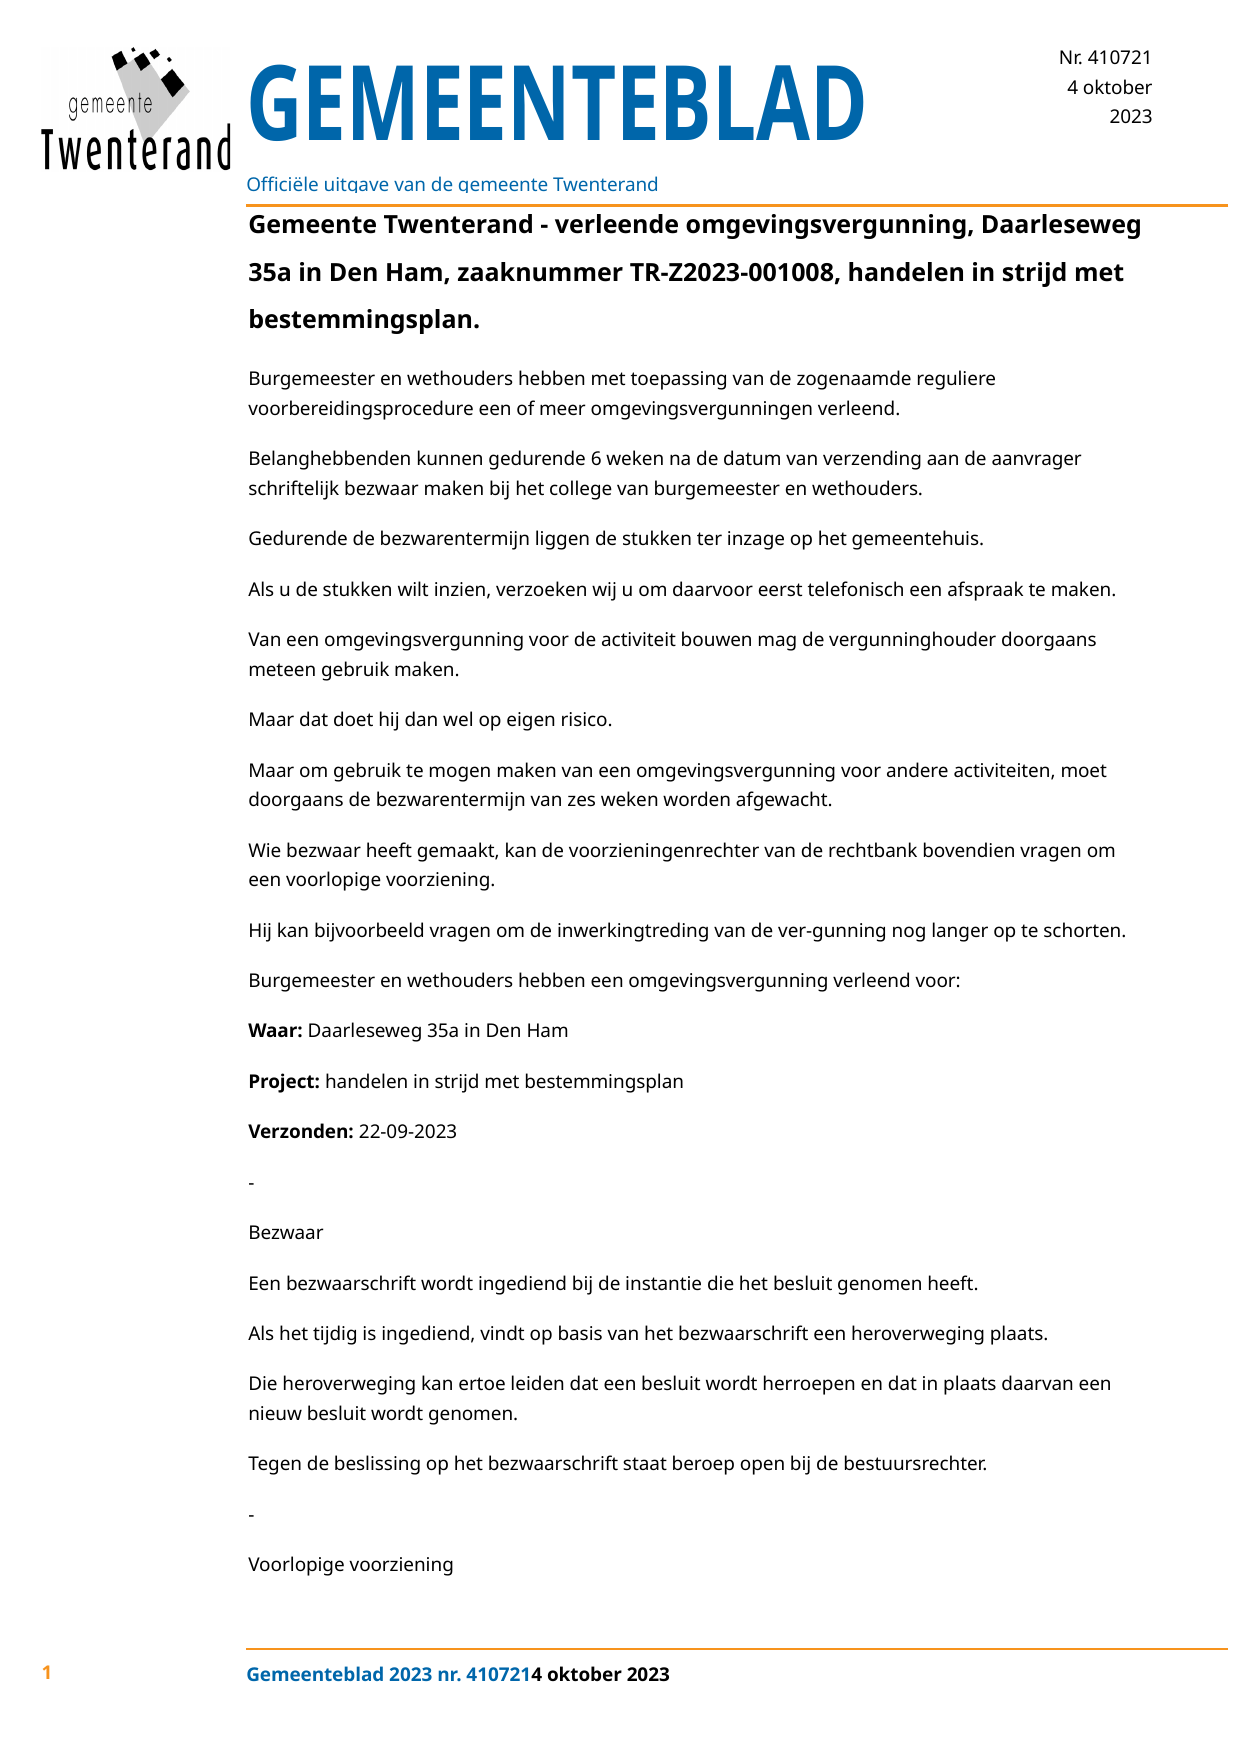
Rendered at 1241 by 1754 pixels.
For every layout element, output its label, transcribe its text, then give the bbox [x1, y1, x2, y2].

text Als het tijdig is ingediend, vindt op basis van het bezwaarschrift een heroverweging plaats. [248, 1320, 1152, 1346]
text Burgemeester en wethouders hebben met toepassing van de zogenaamde reguliere voorbereidingsprocedure een of meer omgevingsvergunningen verleend. [248, 366, 1152, 421]
text - [248, 1501, 1152, 1527]
text Gedurende de bezwarentermijn liggen de stukken ter inzage op het gemeentehuis. [248, 526, 1152, 551]
text Waar: Daarleseweg 35a in Den Ham [248, 1018, 1152, 1043]
text Van een omgevingsvergunning voor de activiteit bouwen mag de vergunninghouder doorgaans meteen gebruik maken. [248, 626, 1152, 682]
text Belanghebbenden kunnen gedurende 6 weken na de datum van verzending aan de aanvrager schriftelijk bezwaar maken bij het college van burgemeester en wethouders. [248, 446, 1152, 501]
text Hij kan bijvoorbeeld vragen om de inwerkingtreding van de ver-gunning nog langer op te schorten. [248, 917, 1152, 942]
text Als u de stukken wilt inzien, verzoeken wij u om daarvoor eerst telefonisch een afspraak te maken. [248, 576, 1152, 602]
text Voorlopige voorziening [248, 1551, 1152, 1577]
picture [41, 47, 231, 172]
text Burgemeester en wethouders hebben een omgevingsvergunning verleend voor: [248, 967, 1152, 993]
text Gemeente Twenterand - verleende omgevingsvergunning, Daarleseweg 35a in Den Ham, zaaknummer TR-Z2023-001008, handelen in strijd met bestemmingsplan. [248, 207, 1152, 336]
text Die heroverweging kan ertoe leiden dat een besluit wordt herroepen en dat in plaats daarvan een nieuw besluit wordt genomen. [248, 1371, 1152, 1426]
text Een bezwaarschrift wordt ingediend bij de instantie die het besluit genomen heeft. [248, 1270, 1152, 1295]
text Maar dat doet hij dan wel op eigen risico. [248, 706, 1152, 732]
text Tegen de beslissing op het bezwaarschrift staat beroep open bij de bestuursrechter. [248, 1451, 1152, 1476]
text Project: handelen in strijd met bestemmingsplan [248, 1068, 1152, 1094]
text Wie bezwaar heeft gemaakt, kan de voorzieningenrechter van de rechtbank bovendien vragen om een voorlopige voorziening. [248, 837, 1152, 892]
text Bezwaar [248, 1219, 1152, 1245]
text - [248, 1169, 1152, 1194]
text Verzonden: 22-09-2023 [248, 1118, 1152, 1144]
text Maar om gebruik te mogen maken van een omgevingsvergunning voor andere activiteiten, moet doorgaans de bezwarentermijn van zes weken worden afgewacht. [248, 757, 1152, 812]
